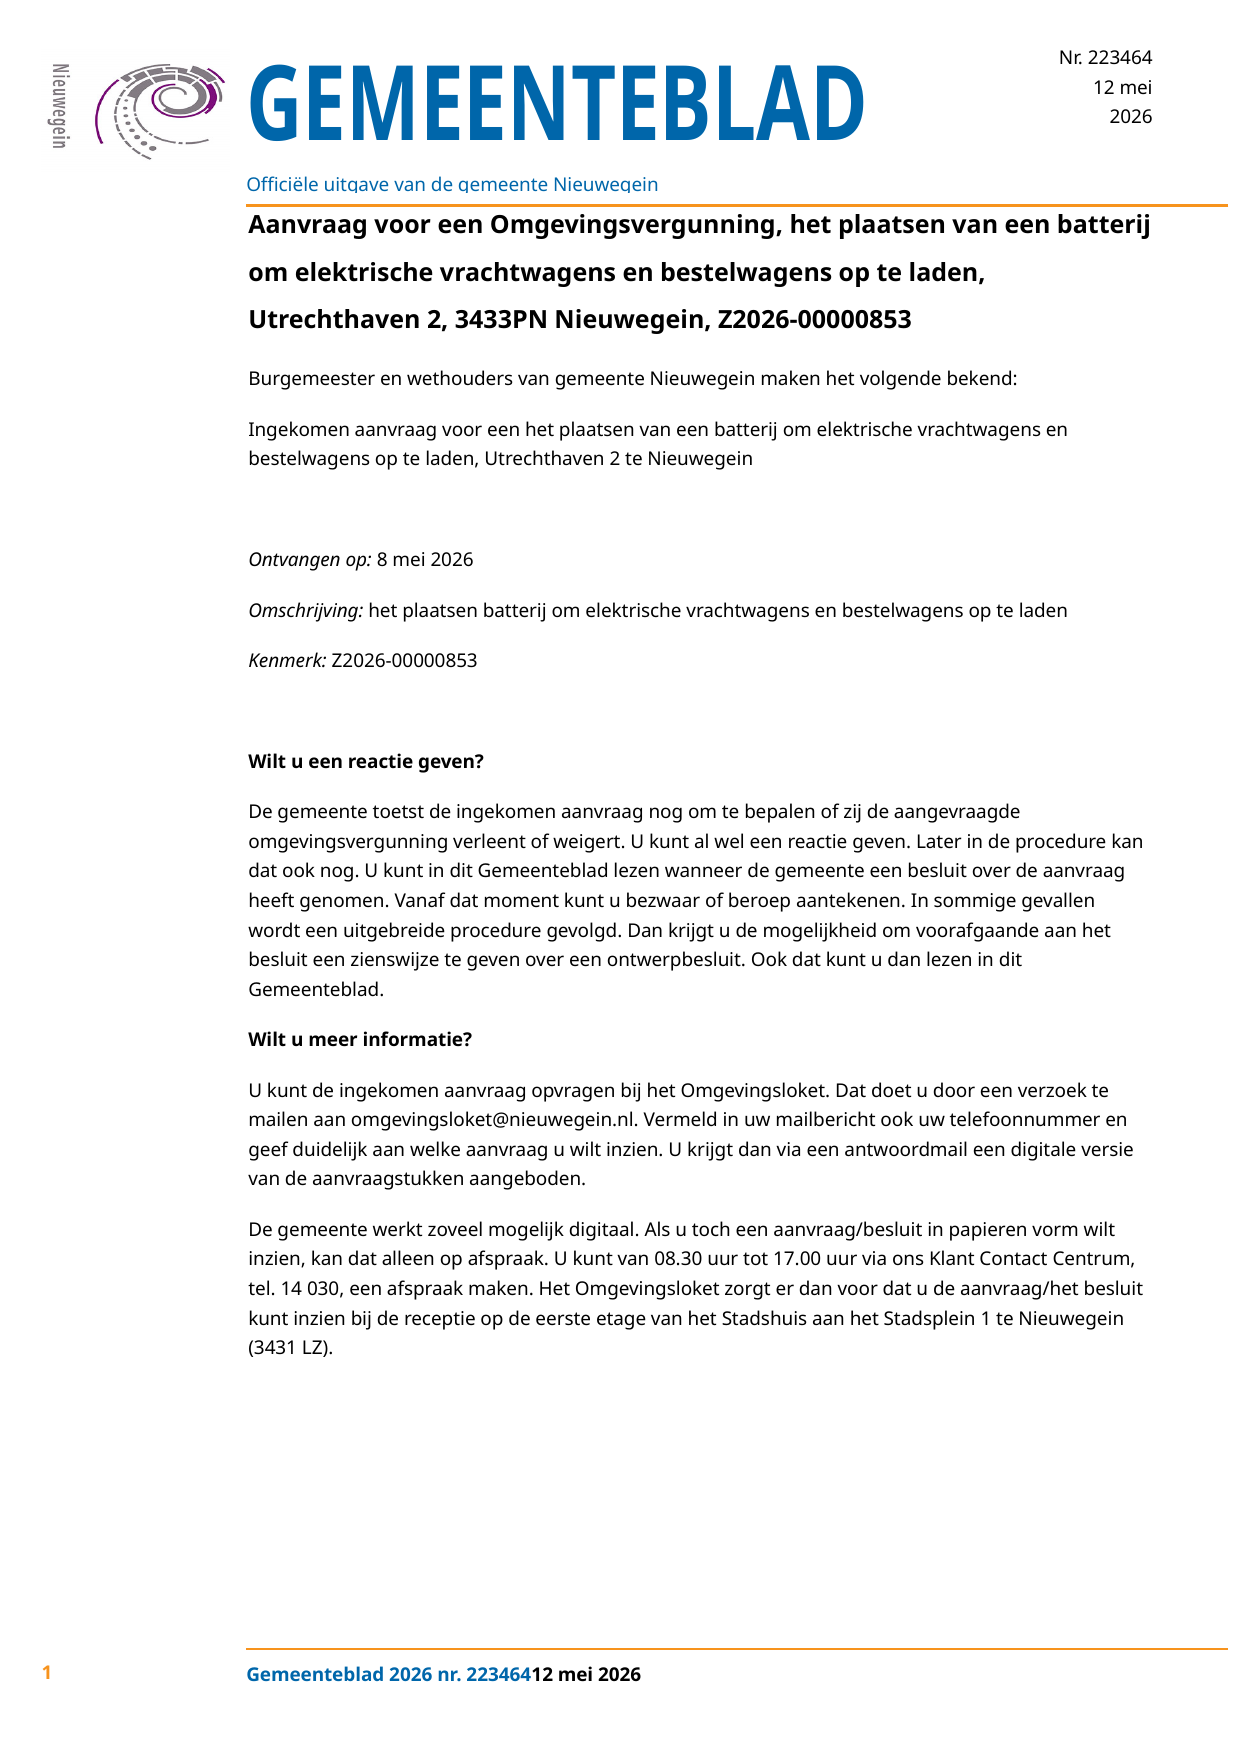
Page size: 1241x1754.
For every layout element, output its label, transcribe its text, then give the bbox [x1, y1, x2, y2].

text Aanvraag voor een Omgevingsvergunning, het plaatsen van een batterij om elektrische vrachtwagens en bestelwagens op te laden, Utrechthaven 2, 3433PN Nieuwegein, Z2026-00000853 [248, 207, 1152, 336]
text De gemeente werkt zoveel mogelijk digitaal. Als u toch een aanvraag/besluit in papieren vorm wilt inzien, kan dat alleen op afspraak. U kunt van 08.30 uur tot 17.00 uur via ons Klant Contact Centrum, tel. 14 030, een afspraak maken. Het Omgevingsloket zorgt er dan voor dat u de aanvraag/het besluit kunt inzien bij de receptie op de eerste etage van het Stadshuis aan het Stadsplein 1 te Nieuwegein (3431 LZ). [248, 1216, 1152, 1360]
text U kunt de ingekomen aanvraag opvragen bij het Omgevingsloket. Dat doet u door een verzoek te mailen aan omgevingsloket@nieuwegein.nl. Vermeld in uw mailbericht ook uw telefoonnummer en geef duidelijk aan welke aanvraag u wilt inzien. U krijgt dan via een antwoordmail een digitale versie van de aanvraagstukken aangeboden. [248, 1077, 1152, 1191]
text Ingekomen aanvraag voor een het plaatsen van een batterij om elektrische vrachtwagens en bestelwagens op te laden, Utrechthaven 2 te Nieuwegein [248, 416, 1152, 471]
text Burgemeester en wethouders van gemeente Nieuwegein maken het volgende bekend: [248, 366, 1152, 391]
text Wilt u meer informatie? [248, 1026, 1152, 1052]
text Kenmerk: Z2026-00000853 [248, 647, 1152, 673]
text Ontvangen op: 8 mei 2026 [248, 546, 1152, 572]
text Wilt u een reactie geven? [248, 748, 1152, 774]
text De gemeente toetst de ingekomen aanvraag nog om te bepalen of zij de aangevraagde omgevingsvergunning verleent of weigert. U kunt al wel een reactie geven. Later in de procedure kan dat ook nog. U kunt in dit Gemeenteblad lezen wanneer de gemeente een besluit over de aanvraag heeft genomen. Vanaf dat moment kunt u bezwaar of beroep aantekenen. In sommige gevallen wordt een uitgebreide procedure gevolgd. Dan krijgt u de mogelijkheid om voorafgaande aan het besluit een zienswijze te geven over een ontwerpbesluit. Ook dat kunt u dan lezen in dit Gemeenteblad. [248, 798, 1152, 1002]
text Omschrijving: het plaatsen batterij om elektrische vrachtwagens en bestelwagens op te laden [248, 597, 1152, 622]
picture [41, 47, 231, 172]
